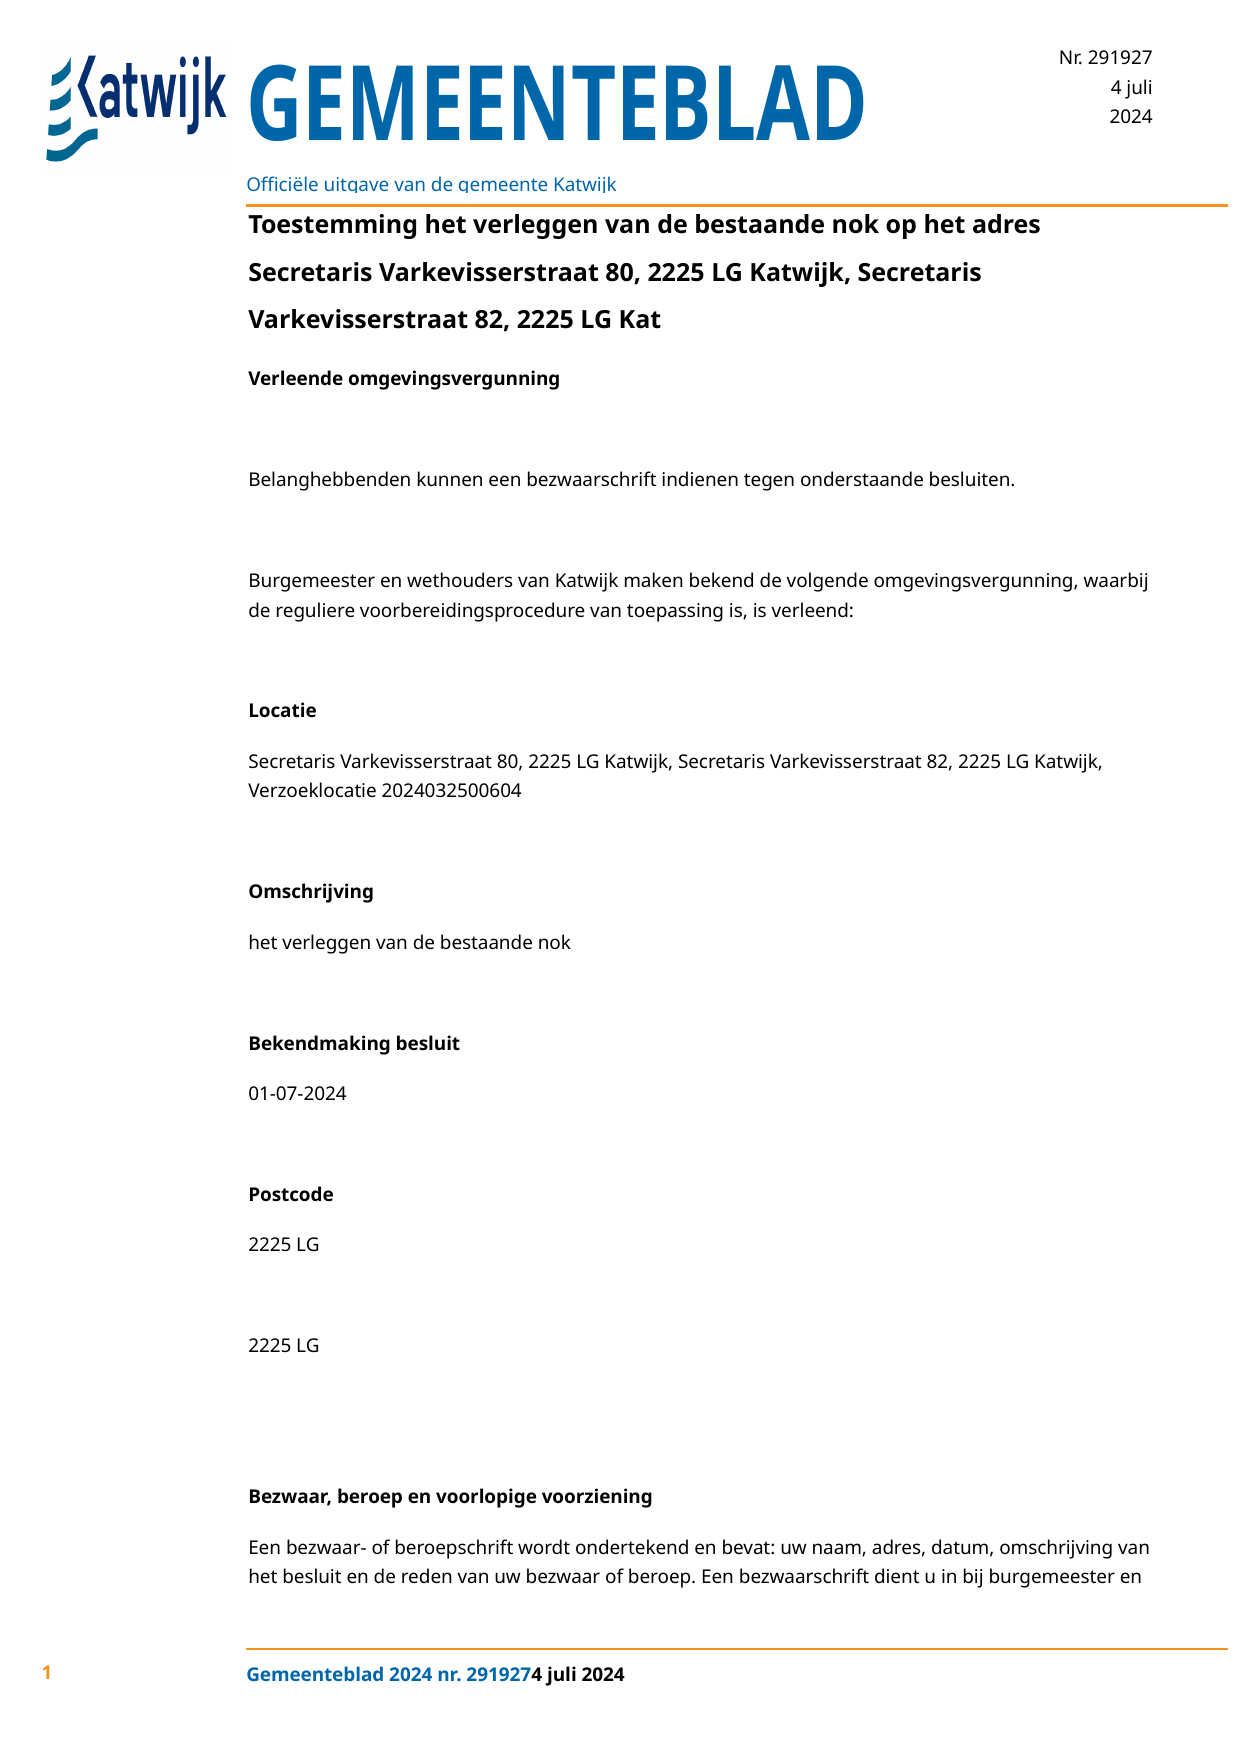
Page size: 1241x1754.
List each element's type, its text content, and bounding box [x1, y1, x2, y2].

text Omschrijving [248, 878, 1152, 904]
text Postcode [248, 1181, 1152, 1207]
text Belanghebbenden kunnen een bezwaarschrift indienen tegen onderstaande besluiten. [248, 466, 1152, 492]
text Verleende omgevingsvergunning [248, 366, 1152, 391]
picture [41, 47, 231, 172]
text Secretaris Varkevisserstraat 80, 2225 LG Katwijk, Secretaris Varkevisserstraat 82, 2225 LG Katwijk, Verzoeklocatie 2024032500604 [248, 748, 1152, 803]
text 01-07-2024 [248, 1080, 1152, 1106]
text Burgemeester en wethouders van Katwijk maken bekend de volgende omgevingsvergunning, waarbij de reguliere voorbereidingsprocedure van toepassing is, is verleend: [248, 567, 1152, 622]
text 2225 LG [248, 1332, 1152, 1358]
text Locatie [248, 698, 1152, 723]
text Toestemming het verleggen van de bestaande nok op het adres Secretaris Varkevisserstraat 80, 2225 LG Katwijk, Secretaris Varkevisserstraat 82, 2225 LG Kat [248, 207, 1152, 336]
text 2225 LG [248, 1231, 1152, 1257]
text het verleggen van de bestaande nok [248, 929, 1152, 954]
text Bekendmaking besluit [248, 1030, 1152, 1055]
text Bezwaar, beroep en voorlopige voorziening [248, 1483, 1152, 1509]
text Een bezwaar- of beroepschrift wordt ondertekend en bevat: uw naam, adres, datum, omschrijving van het besluit en de reden van uw bezwaar of beroep. Een bezwaarschrift dient u in bij burgemeester en [248, 1534, 1152, 1589]
